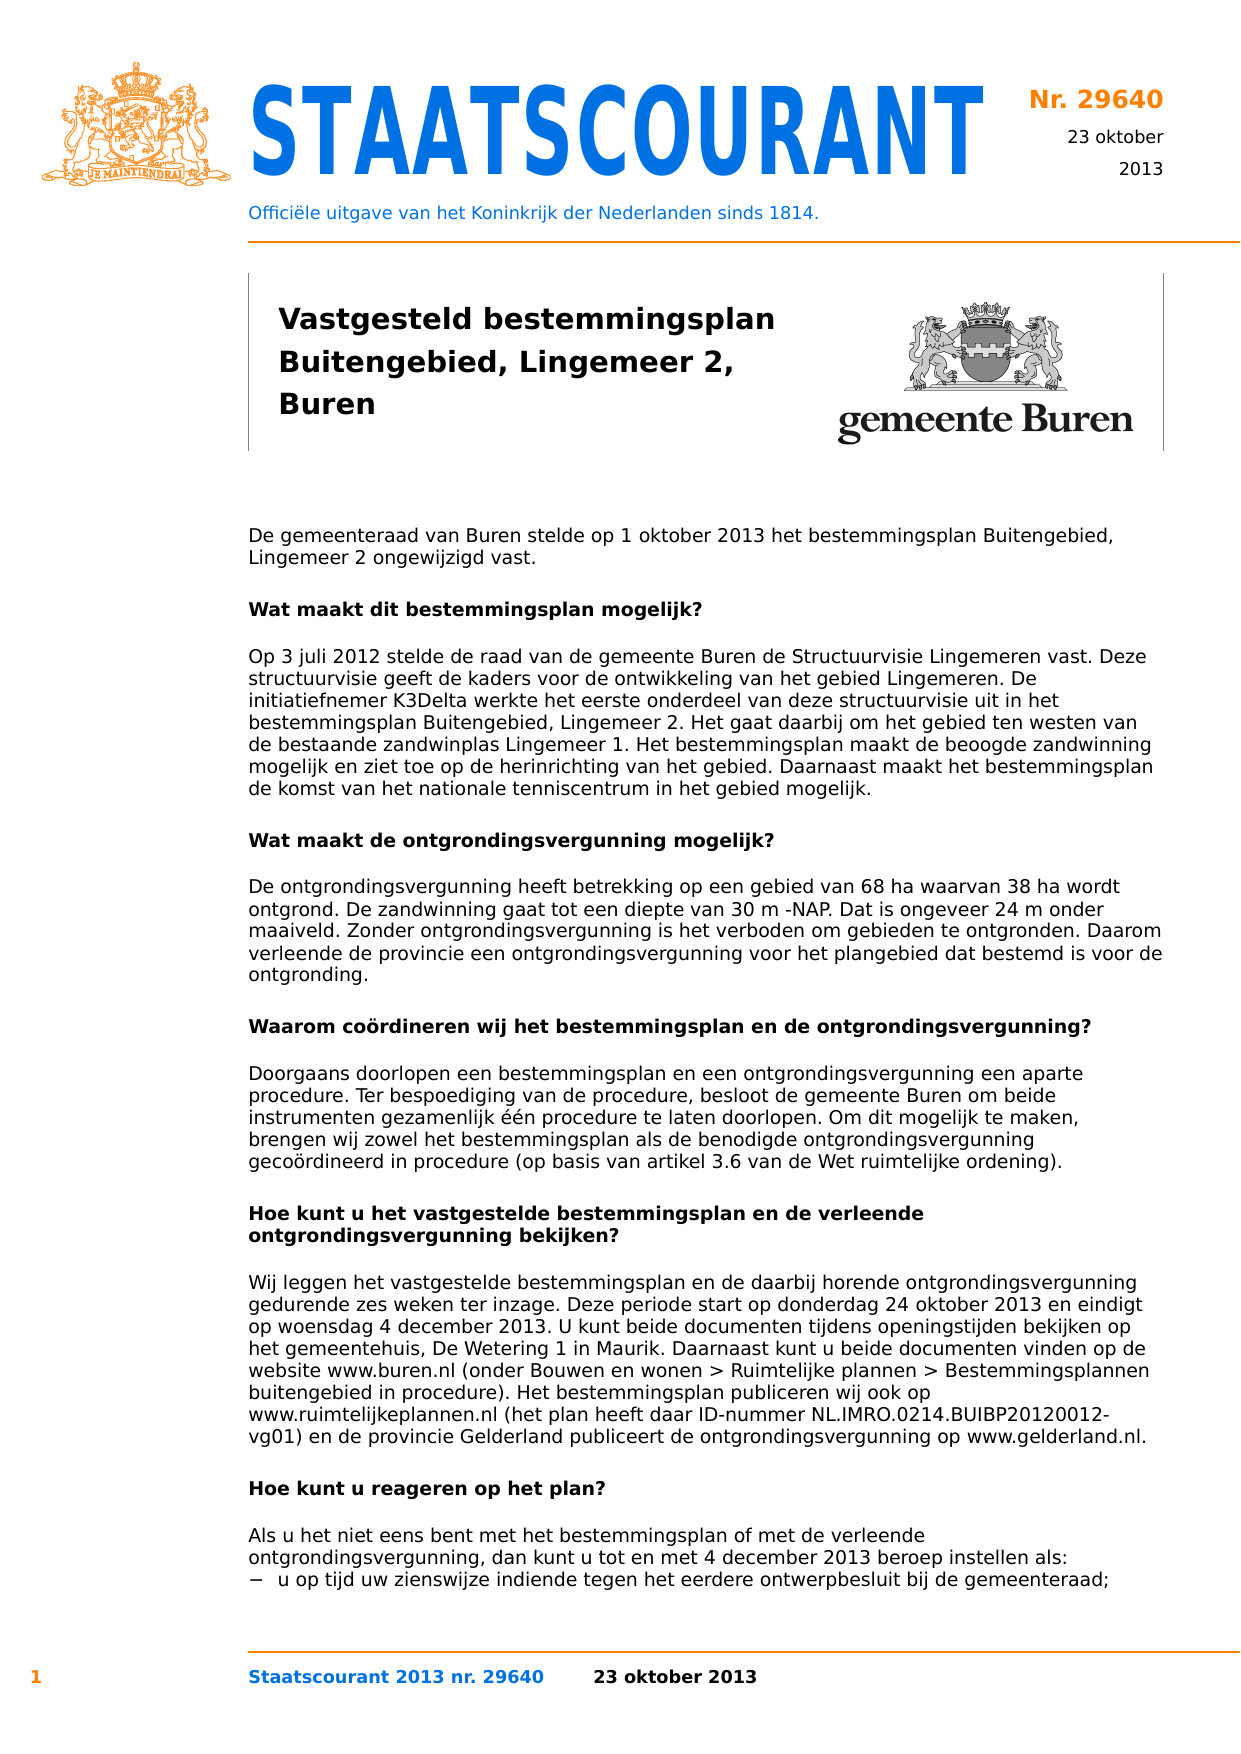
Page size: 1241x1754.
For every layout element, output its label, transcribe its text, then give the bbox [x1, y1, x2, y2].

table_header Nr. 29640 [998, 62, 1240, 121]
table_cell 2013 [998, 153, 1240, 203]
table_cell 23 oktober [998, 121, 1240, 153]
text Doorgaans doorlopen een bestemmingsplan en een ontgrondingsvergunning een aparte procedure. Ter bespoediging van de procedure, besloot de gemeente Buren om beide instrumenten gezamenlijk één procedure te laten doorlopen. Om dit mogelijk te maken, brengen wij zowel het bestemmingsplan als de benodigde ontgrondingsvergunning gecoördineerd in procedure (op basis van artikel 3.6 van de Wet ruimtelijke ordening). [248, 1063, 1163, 1173]
text Als u het niet eens bent met het bestemmingsplan of met de verleende ontgrondingsvergunning, dan kunt u tot en met 4 december 2013 beroep instellen als: [248, 1525, 1163, 1569]
text Op 3 juli 2012 stelde de raad van de gemeente Buren de Structuurvisie Lingemeren vast. Deze structuurvisie geeft de kaders voor de ontwikkeling van het gebied Lingemeren. De initiatiefnemer K3Delta werkte het eerste onderdeel van deze structuurvisie uit in het bestemmingsplan Buitengebied, Lingemeer 2. Het gaat daarbij om het gebied ten westen van de bestaande zandwinplas Lingemeer 1. Het bestemmingsplan maakt de beoogde zandwinning mogelijk en ziet toe op de herinrichting van het gebied. Daarnaast maakt het bestemmingsplan de komst van het nationale tenniscentrum in het gebied mogelijk. [248, 646, 1163, 799]
text De gemeenteraad van Buren stelde op 1 oktober 2013 het bestemmingsplan Buitengebied, Lingemeer 2 ongewijzigd vast. [248, 525, 1163, 569]
subtitle Hoe kunt u reageren op het plan? [248, 1478, 1163, 1500]
subtitle Wat maakt de ontgrondingsvergunning mogelijk? [248, 829, 1163, 851]
table_header [25, 62, 248, 241]
text − u op tijd uw zienswijze indiende tegen het eerdere ontwerpbesluit bij de gemeenteraad; [248, 1569, 1163, 1591]
subtitle Hoe kunt u het vastgestelde bestemmingsplan en de verleende ontgrondingsvergunning bekijken? [248, 1203, 1163, 1247]
text Wij leggen het vastgestelde bestemmingsplan en de daarbij horende ontgrondingsvergunning gedurende zes weken ter inzage. Deze periode start op donderdag 24 oktober 2013 en eindigt op woensdag 4 december 2013. U kunt beide documenten tijdens openingstijden bekijken op het gemeentehuis, De Wetering 1 in Maurik. Daarnaast kunt u beide documenten vinden op de website www.buren.nl (onder Bouwen en wonen > Ruimtelijke plannen > Bestemmingsplannen buitengebied in procedure). Het bestemmingsplan publiceren wij ook op www.ruimtelijkeplannen.nl (het plan heeft daar ID-nummer NL.IMRO.0214.BUIBP20120012-vg01) en de provincie Gelderland publiceert de ontgrondingsvergunning op www.gelderland.nl. [248, 1272, 1163, 1448]
subtitle Vastgesteld bestemmingsplan Buitengebied, Lingemeer 2, Buren [249, 273, 1163, 451]
text De ontgrondingsvergunning heeft betrekking op een gebied van 68 ha waarvan 38 ha wordt ontgrond. De zandwinning gaat tot een diepte van 30 m -NAP. Dat is ongeveer 24 m onder maaiveld. Zonder ontgrondingsvergunning is het verboden om gebieden te ontgronden. Daarom verleende de provincie een ontgrondingsvergunning voor het plangebied dat bestemd is voor de ontgronding. [248, 876, 1163, 986]
picture [838, 302, 1134, 445]
picture [41, 62, 231, 186]
table_header STAATSCOURANT [248, 62, 998, 203]
subtitle Waarom coördineren wij het bestemmingsplan en de ontgrondingsvergunning? [248, 1016, 1163, 1038]
subtitle Wat maakt dit bestemmingsplan mogelijk? [248, 599, 1163, 621]
table_cell Officiële uitgave van het Koninkrijk der Nederlanden sinds 1814. [248, 203, 1240, 241]
